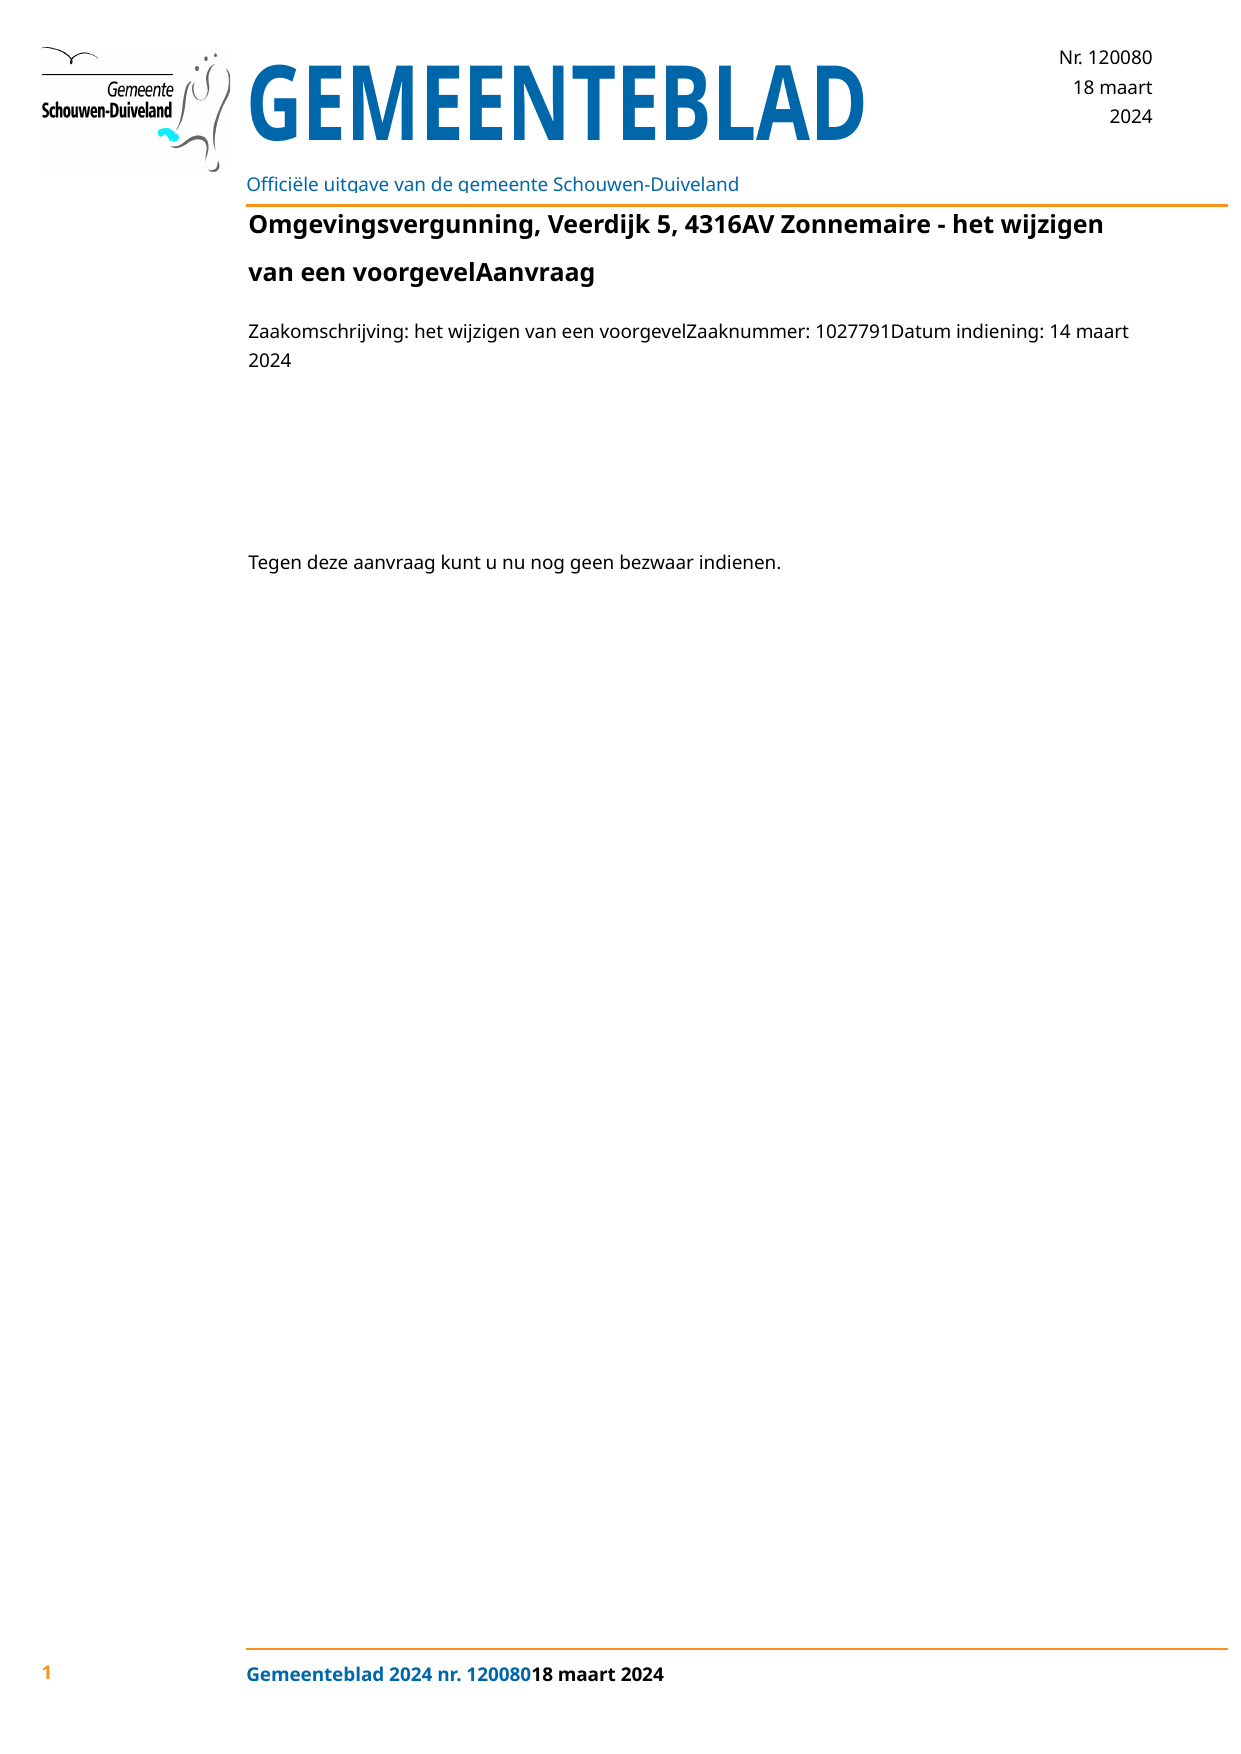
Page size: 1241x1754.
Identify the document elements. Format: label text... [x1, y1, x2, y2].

text Omgevingsvergunning, Veerdijk 5, 4316AV Zonnemaire - het wijzigen van een voorgevelAanvraag [248, 207, 1152, 288]
text Zaakomschrijving: het wijzigen van een voorgevelZaaknummer: 1027791Datum indiening: 14 maart 2024 [248, 318, 1152, 373]
picture [41, 47, 231, 172]
text Tegen deze aanvraag kunt u nu nog geen bezwaar indienen. [248, 549, 1152, 575]
